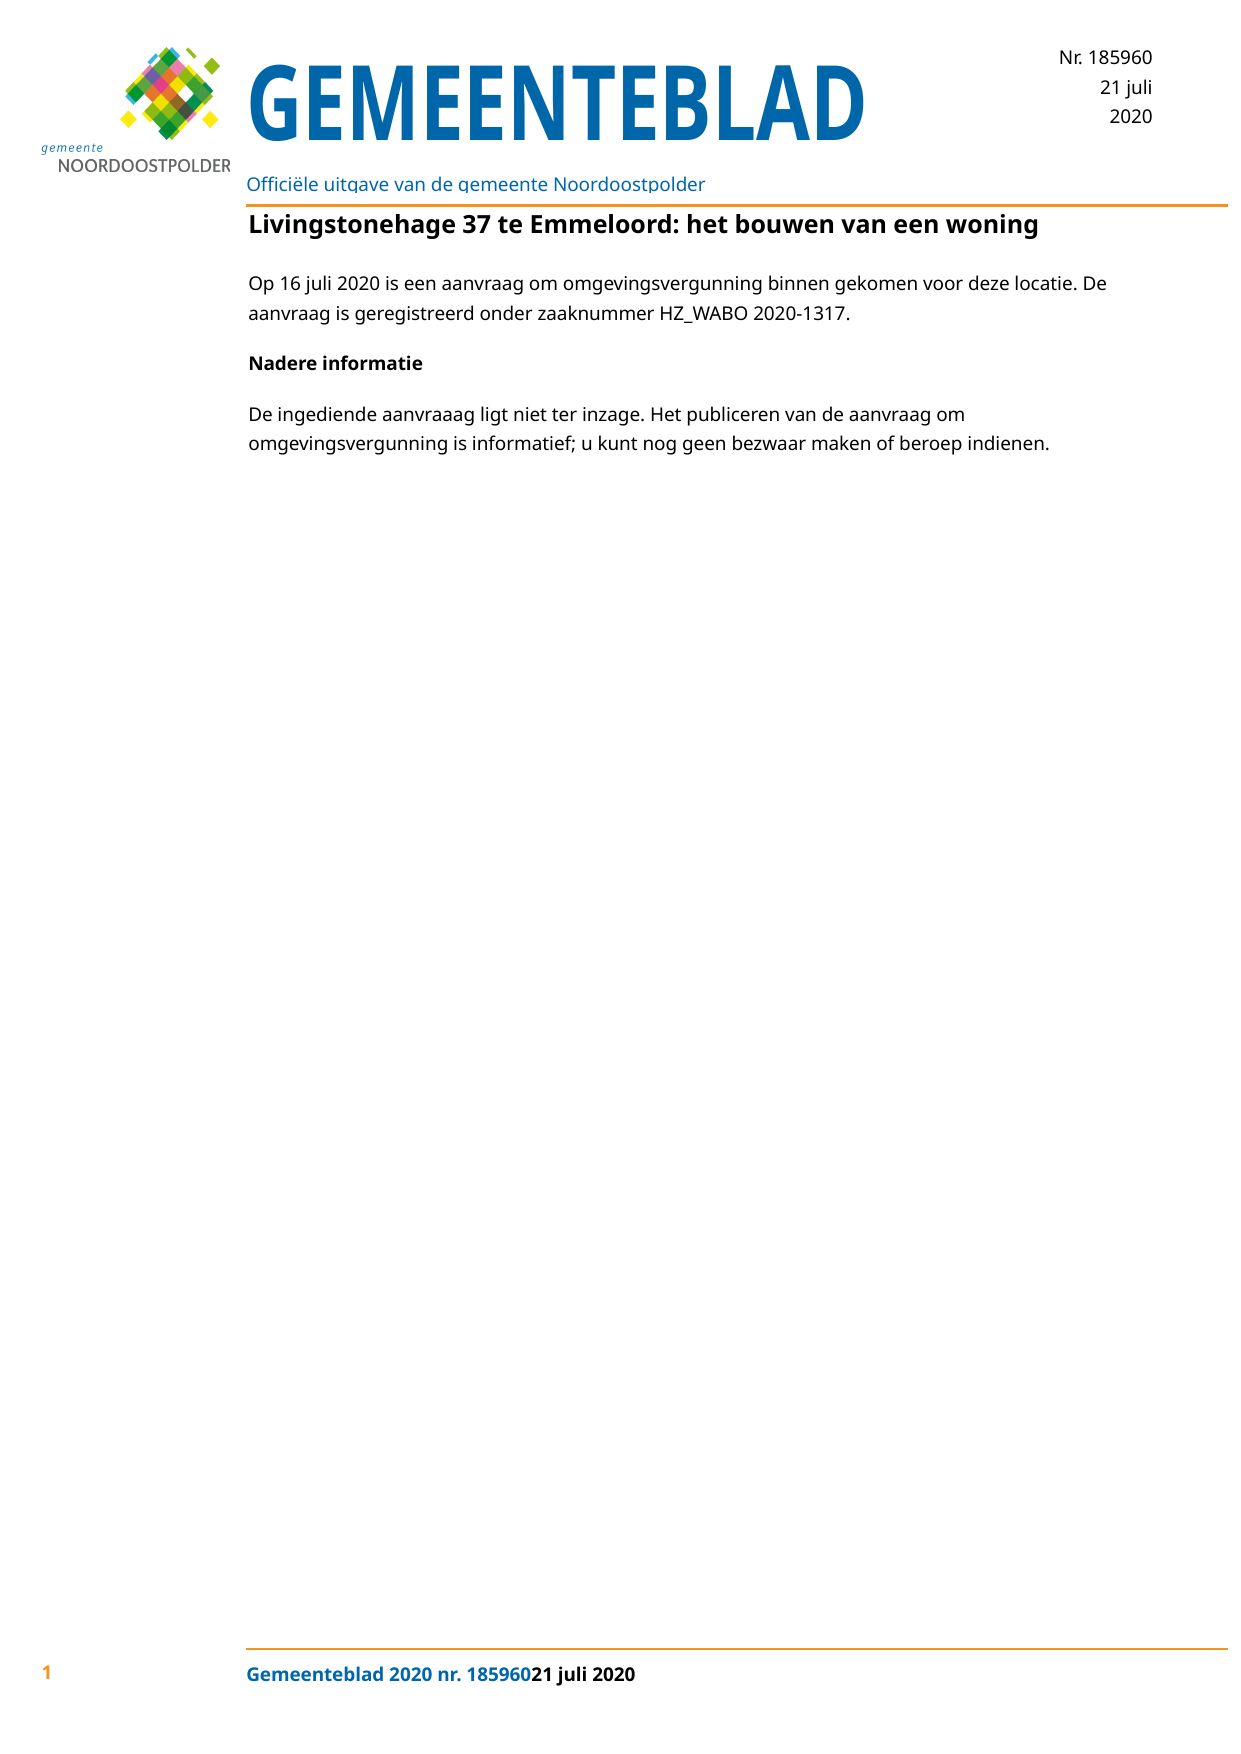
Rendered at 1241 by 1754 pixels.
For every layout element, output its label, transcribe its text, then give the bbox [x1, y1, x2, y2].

text De ingediende aanvraaag ligt niet ter inzage. Het publiceren van de aanvraag om omgevingsvergunning is informatief; u kunt nog geen bezwaar maken of beroep indienen. [248, 401, 1152, 456]
text Livingstonehage 37 te Emmeloord: het bouwen van een woning [248, 207, 1152, 241]
picture [41, 47, 231, 172]
text Op 16 juli 2020 is een aanvraag om omgevingsvergunning binnen gekomen voor deze locatie. De aanvraag is geregistreerd onder zaaknummer HZ_WABO 2020-1317. [248, 270, 1152, 326]
text Nadere informatie [248, 350, 1152, 376]
